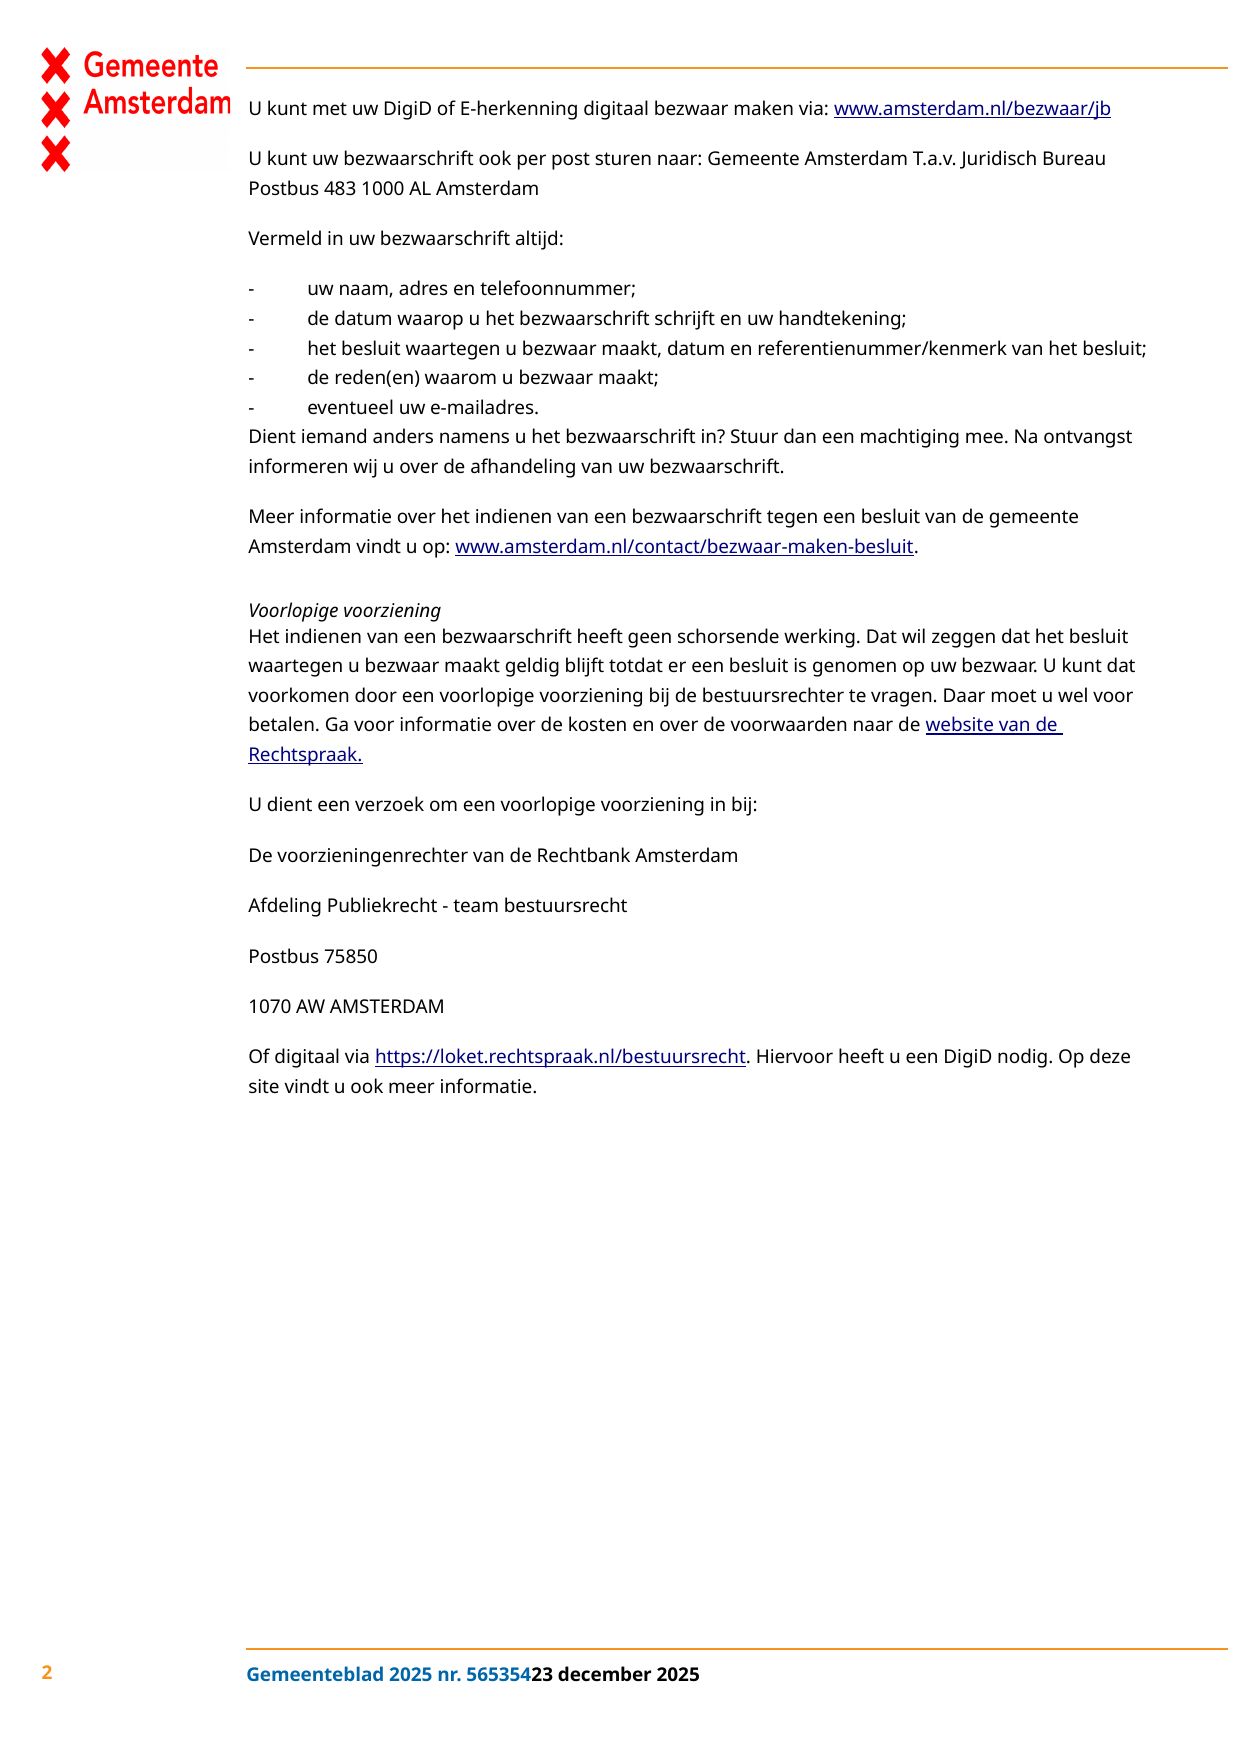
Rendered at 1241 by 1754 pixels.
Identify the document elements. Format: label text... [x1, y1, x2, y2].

list het besluit waartegen u bezwaar maakt, datum en referentienummer/kenmerk van het besluit; [248, 335, 1152, 361]
list de reden(en) waarom u bezwaar maakt; [248, 364, 1152, 390]
text Afdeling Publiekrecht - team bestuursrecht [248, 892, 1152, 918]
list uw naam, adres en telefoonnummer; [248, 276, 1152, 301]
text De voorzieningenrechter van de Rechtbank Amsterdam [248, 842, 1152, 868]
text Of digitaal via https://loket.rechtspraak.nl/bestuursrecht. Hiervoor heeft u een DigiD nodig. Op deze site vindt u ook meer informatie. [248, 1044, 1152, 1099]
text U kunt met uw DigiD of E-herkenning digitaal bezwaar maken via: www.amsterdam.nl/bezwaar/jb [248, 95, 1152, 121]
text U dient een verzoek om een voorlopige voorziening in bij: [248, 792, 1152, 817]
text Postbus 75850 [248, 943, 1152, 968]
text Meer informatie over het indienen van een bezwaarschrift tegen een besluit van de gemeente Amsterdam vindt u op: www.amsterdam.nl/contact/bezwaar-maken-besluit. [248, 503, 1152, 559]
list eventueel uw e-mailadres. [248, 394, 1152, 420]
text 1070 AW AMSTERDAM [248, 993, 1152, 1019]
text Vermeld in uw bezwaarschrift altijd: [248, 225, 1152, 251]
text Voorlopige voorziening [248, 597, 1152, 623]
text U kunt uw bezwaarschrift ook per post sturen naar: Gemeente Amsterdam T.a.v. Juridisch Bureau Postbus 483 1000 AL Amsterdam [248, 145, 1152, 201]
list de datum waarop u het bezwaarschrift schrijft en uw handtekening; [248, 305, 1152, 331]
text Dient iemand anders namens u het bezwaarschrift in? Stuur dan een machtiging mee. Na ontvangst informeren wij u over de afhandeling van uw bezwaarschrift. [248, 423, 1152, 479]
text Het indienen van een bezwaarschrift heeft geen schorsende werking. Dat wil zeggen dat het besluit waartegen u bezwaar maakt geldig blijft totdat er een besluit is genomen op uw bezwaar. U kunt dat voorkomen door een voorlopige voorziening bij de bestuursrechter te vragen. Daar moet u wel voor betalen. Ga voor informatie over de kosten en over de voorwaarden naar de website van de Rechtspraak. [248, 623, 1152, 767]
picture [41, 47, 231, 172]
